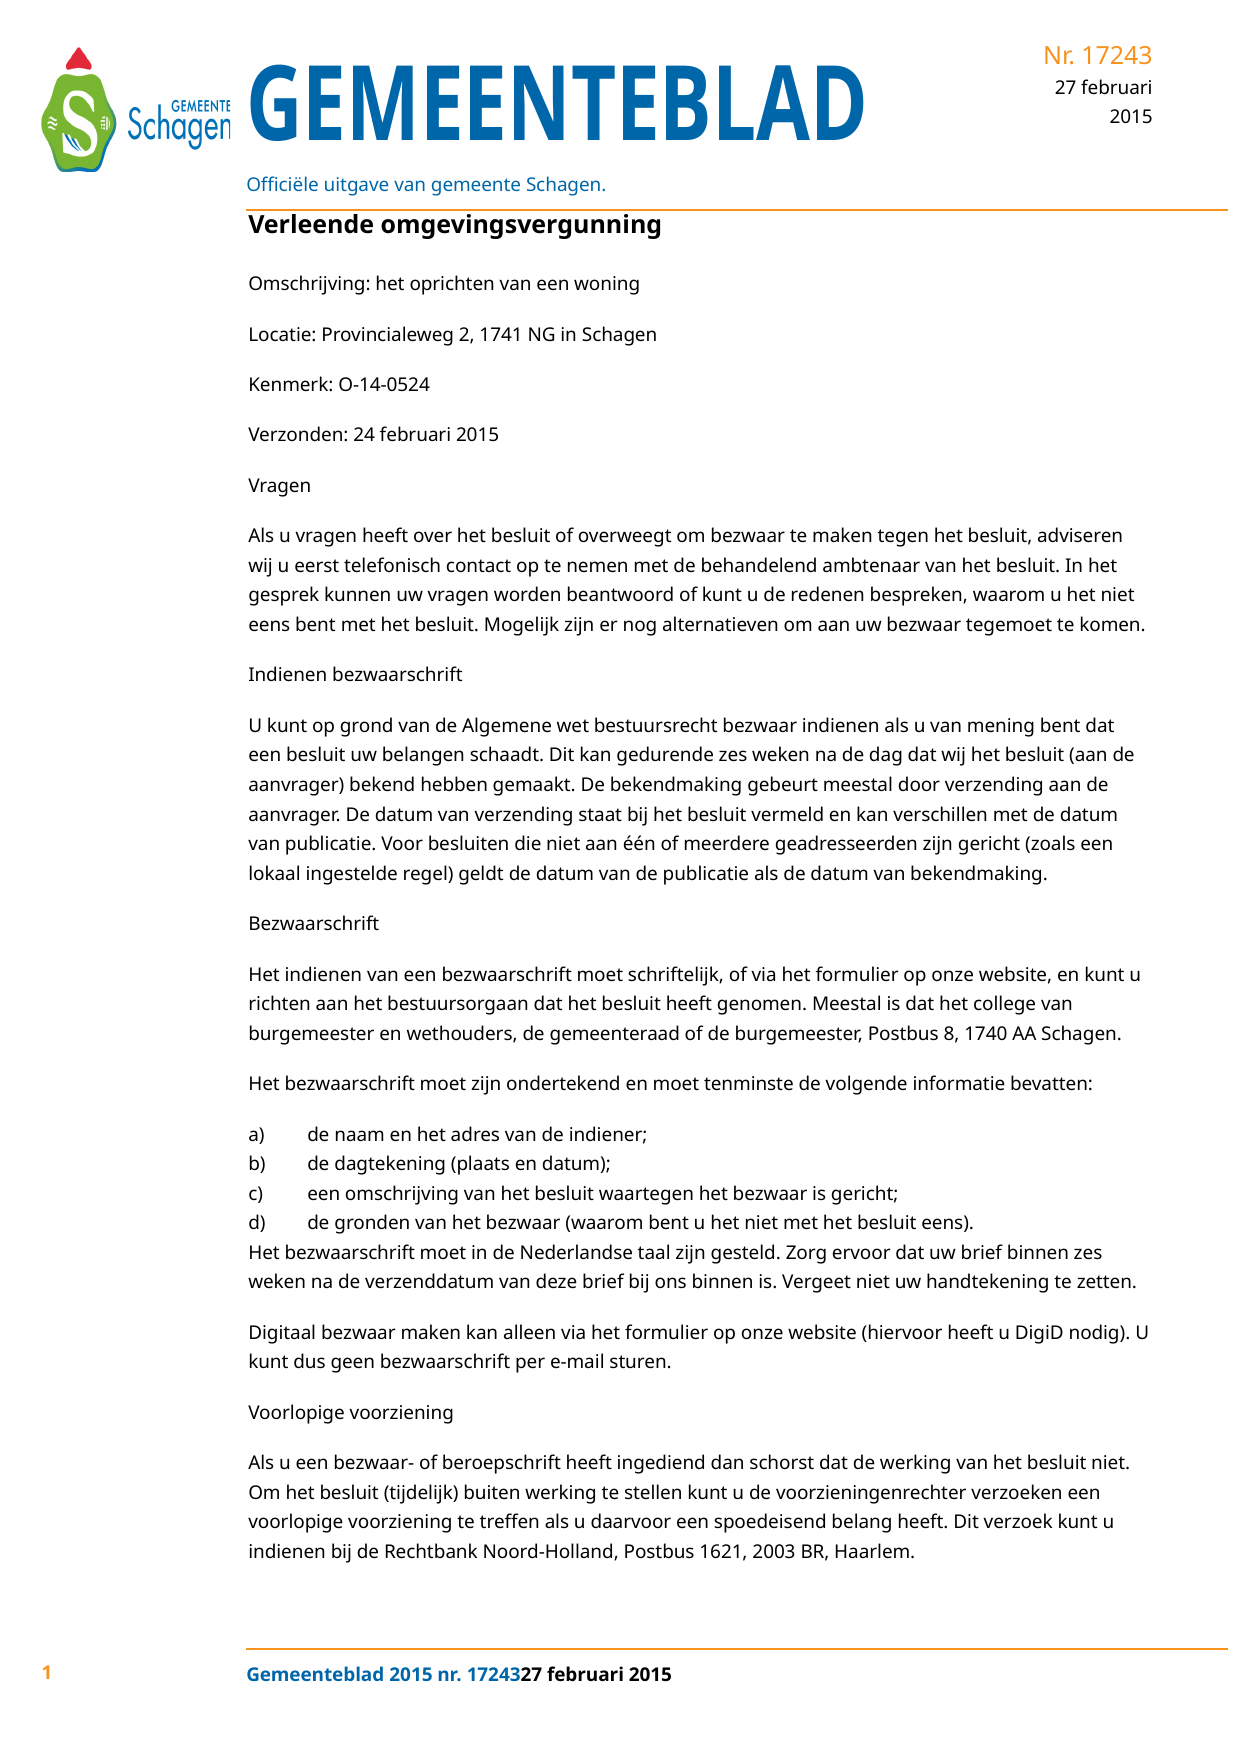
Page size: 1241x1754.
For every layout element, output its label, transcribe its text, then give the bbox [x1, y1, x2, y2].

list de dagtekening (plaats en datum); [248, 1150, 1152, 1176]
text U kunt op grond van de Algemene wet bestuursrecht bezwaar indienen als u van mening bent dat een besluit uw belangen schaadt. Dit kan gedurende zes weken na de dag dat wij het besluit (aan de aanvrager) bekend hebben gemaakt. De bekendmaking gebeurt meestal door verzending aan de aanvrager. De datum van verzending staat bij het besluit vermeld en kan verschillen met de datum van publicatie. Voor besluiten die niet aan één of meerdere geadresseerden zijn gericht (zoals een lokaal ingestelde regel) geldt de datum van de publicatie als de datum van bekendmaking. [248, 712, 1152, 886]
text Het indienen van een bezwaarschrift moet schriftelijk, of via het formulier op onze website, en kunt u richten aan het bestuursorgaan dat het besluit heeft genomen. Meestal is dat het college van burgemeester en wethouders, de gemeenteraad of de burgemeester, Postbus 8, 1740 AA Schagen. [248, 961, 1152, 1046]
text Digitaal bezwaar maken kan alleen via het formulier op onze website (hiervoor heeft u DigiD nodig). U kunt dus geen bezwaarschrift per e-mail sturen. [248, 1319, 1152, 1374]
list een omschrijving van het besluit waartegen het bezwaar is gericht; [248, 1180, 1152, 1206]
text Als u een bezwaar- of beroepschrift heeft ingediend dan schorst dat de werking van het besluit niet. Om het besluit (tijdelijk) buiten werking te stellen kunt u de voorzieningenrechter verzoeken een voorlopige voorziening te treffen als u daarvoor een spoedeisend belang heeft. Dit verzoek kunt u indienen bij de Rechtbank Noord-Holland, Postbus 1621, 2003 BR, Haarlem. [248, 1449, 1152, 1564]
text Kenmerk: O-14-0524 [248, 371, 1152, 397]
text Omschrijving: het oprichten van een woning [248, 270, 1152, 296]
text Als u vragen heeft over het besluit of overweegt om bezwaar te maken tegen het besluit, adviseren wij u eerst telefonisch contact op te nemen met de behandelend ambtenaar van het besluit. In het gesprek kunnen uw vragen worden beantwoord of kunt u de redenen bespreken, waarom u het niet eens bent met het besluit. Mogelijk zijn er nog alternatieven om aan uw bezwaar tegemoet te komen. [248, 522, 1152, 637]
text Bezwaarschrift [248, 910, 1152, 936]
list de naam en het adres van de indiener; [248, 1121, 1152, 1146]
text Verzonden: 24 februari 2015 [248, 422, 1152, 447]
text Het bezwaarschrift moet in de Nederlandse taal zijn gesteld. Zorg ervoor dat uw brief binnen zes weken na de verzenddatum van deze brief bij ons binnen is. Vergeet niet uw handtekening te zetten. [248, 1239, 1152, 1294]
text Locatie: Provincialeweg 2, 1741 NG in Schagen [248, 321, 1152, 346]
picture [41, 47, 231, 172]
text Indienen bezwaarschrift [248, 662, 1152, 687]
list de gronden van het bezwaar (waarom bent u het niet met het besluit eens). [248, 1209, 1152, 1235]
text Verleende omgevingsvergunning [248, 211, 1152, 241]
text Vragen [248, 472, 1152, 498]
text Het bezwaarschrift moet zijn ondertekend en moet tenminste de volgende informatie bevatten: [248, 1070, 1152, 1096]
text Voorlopige voorziening [248, 1399, 1152, 1425]
